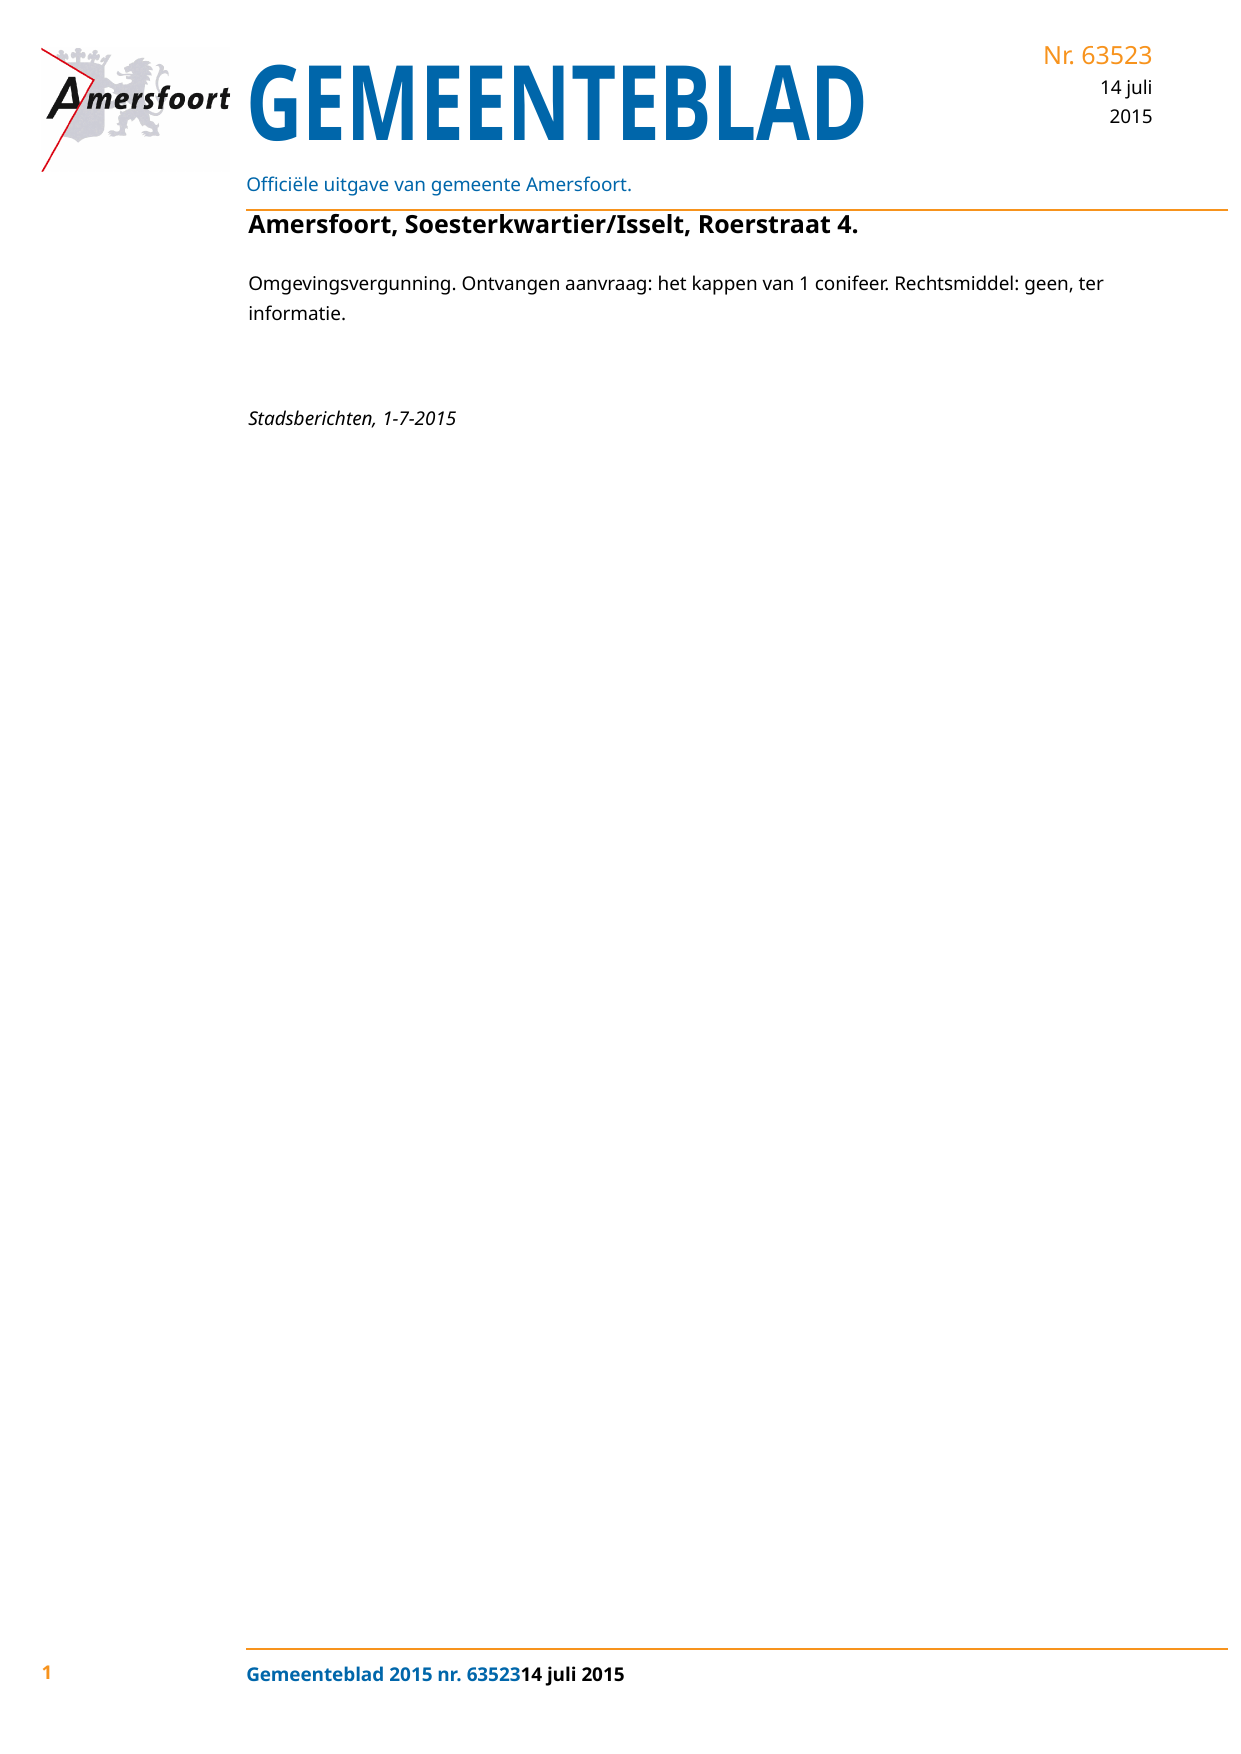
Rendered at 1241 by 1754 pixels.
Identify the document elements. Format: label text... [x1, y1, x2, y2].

text Omgevingsvergunning. Ontvangen aanvraag: het kappen van 1 conifeer. Rechtsmiddel: geen, ter informatie. [248, 270, 1152, 326]
text Stadsberichten, 1-7-2015 [248, 406, 1152, 431]
picture [41, 47, 231, 172]
text Amersfoort, Soesterkwartier/Isselt, Roerstraat 4. [248, 211, 1152, 241]
